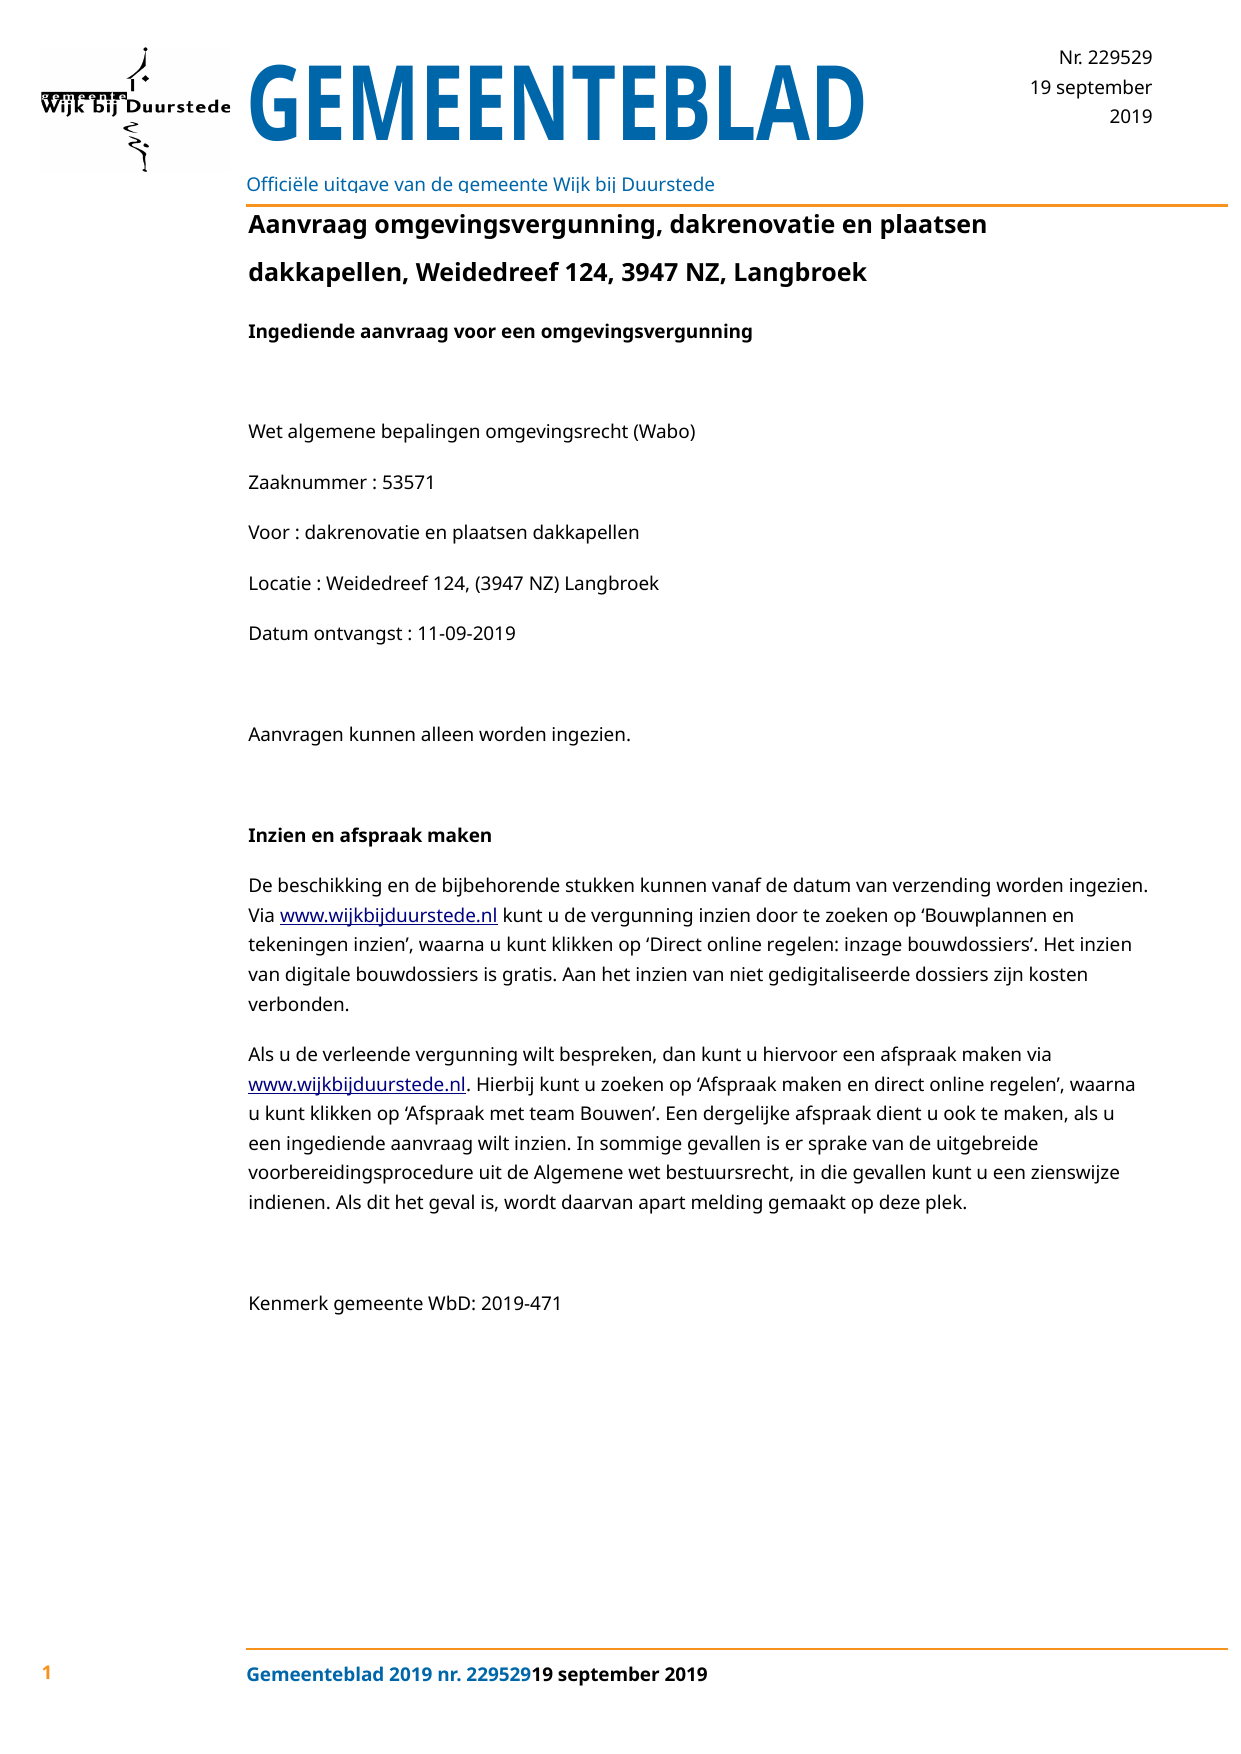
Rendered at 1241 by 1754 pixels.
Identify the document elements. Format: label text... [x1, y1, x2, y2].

text Inzien en afspraak maken [248, 822, 1152, 848]
text Datum ontvangst : 11-09-2019 [248, 620, 1152, 646]
text Kenmerk gemeente WbD: 2019-471 [248, 1290, 1152, 1316]
text Locatie : Weidedreef 124, (3947 NZ) Langbroek [248, 570, 1152, 596]
text Zaaknummer : 53571 [248, 469, 1152, 495]
text Wet algemene bepalingen omgevingsrecht (Wabo) [248, 419, 1152, 444]
text Als u de verleende vergunning wilt bespreken, dan kunt u hiervoor een afspraak maken via www.wijkbijduurstede.nl. Hierbij kunt u zoeken op ‘Afspraak maken en direct online regelen’, waarna u kunt klikken op ‘Afspraak met team Bouwen’. Een dergelijke afspraak dient u ook te maken, als u een ingediende aanvraag wilt inzien. In sommige gevallen is er sprake van de uitgebreide voorbereidingsprocedure uit de Algemene wet bestuursrecht, in die gevallen kunt u een zienswijze indienen. Als dit het geval is, wordt daarvan apart melding gemaakt op deze plek. [248, 1041, 1152, 1215]
text Aanvraag omgevingsvergunning, dakrenovatie en plaatsen dakkapellen, Weidedreef 124, 3947 NZ, Langbroek [248, 207, 1152, 288]
picture [41, 47, 231, 172]
text Voor : dakrenovatie en plaatsen dakkapellen [248, 519, 1152, 545]
text Aanvragen kunnen alleen worden ingezien. [248, 721, 1152, 747]
text De beschikking en de bijbehorende stukken kunnen vanaf de datum van verzending worden ingezien. Via www.wijkbijduurstede.nl kunt u de vergunning inzien door te zoeken op ‘Bouwplannen en tekeningen inzien’, waarna u kunt klikken op ‘Direct online regelen: inzage bouwdossiers’. Het inzien van digitale bouwdossiers is gratis. Aan het inzien van niet gedigitaliseerde dossiers zijn kosten verbonden. [248, 872, 1152, 1017]
text Ingediende aanvraag voor een omgevingsvergunning [248, 318, 1152, 344]
